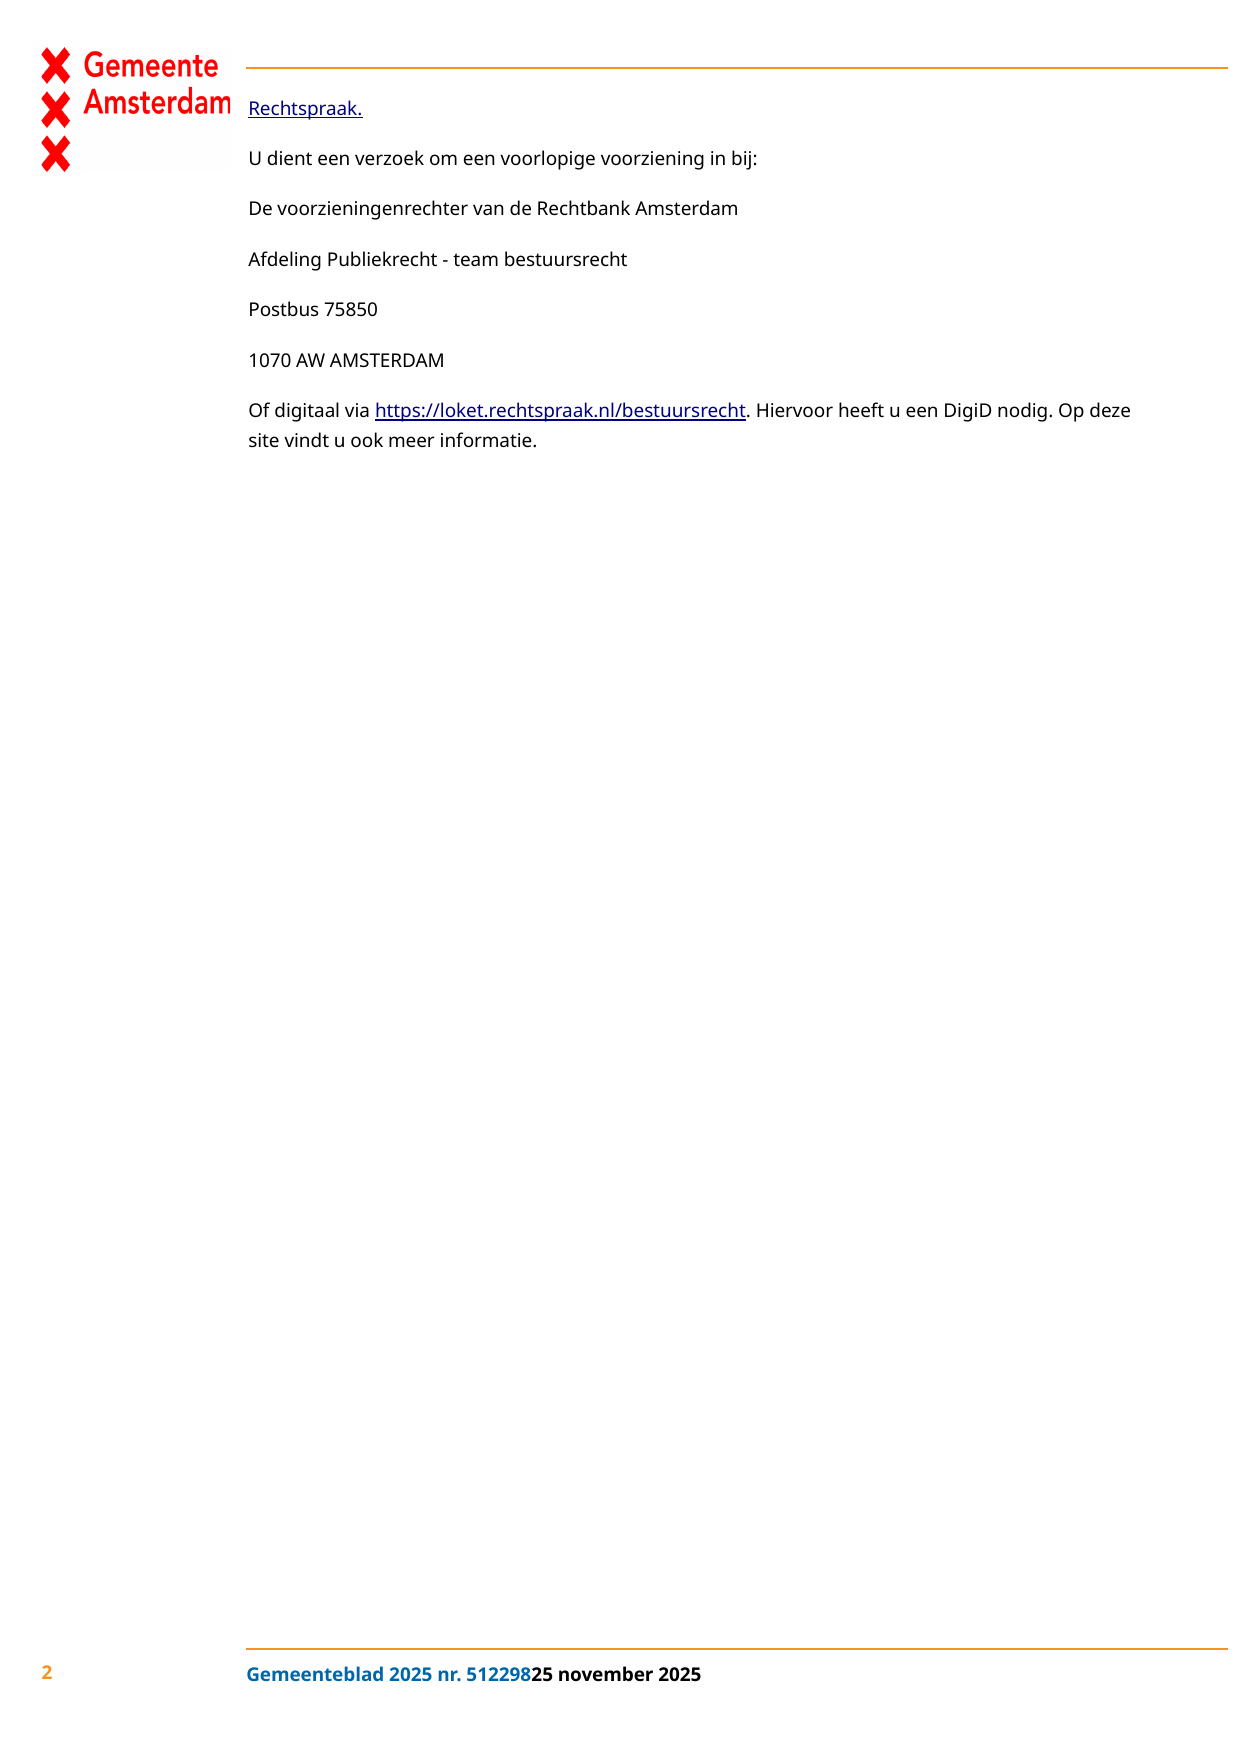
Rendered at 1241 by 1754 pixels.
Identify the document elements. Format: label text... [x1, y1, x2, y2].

picture [41, 47, 231, 172]
text Of digitaal via https://loket.rechtspraak.nl/bestuursrecht. Hiervoor heeft u een DigiD nodig. Op deze site vindt u ook meer informatie. [248, 397, 1152, 453]
text Rechtspraak. [248, 95, 1152, 121]
text Afdeling Publiekrecht - team bestuursrecht [248, 246, 1152, 272]
text De voorzieningenrechter van de Rechtbank Amsterdam [248, 196, 1152, 221]
text U dient een verzoek om een voorlopige voorziening in bij: [248, 145, 1152, 171]
text Postbus 75850 [248, 296, 1152, 322]
text 1070 AW AMSTERDAM [248, 347, 1152, 373]
